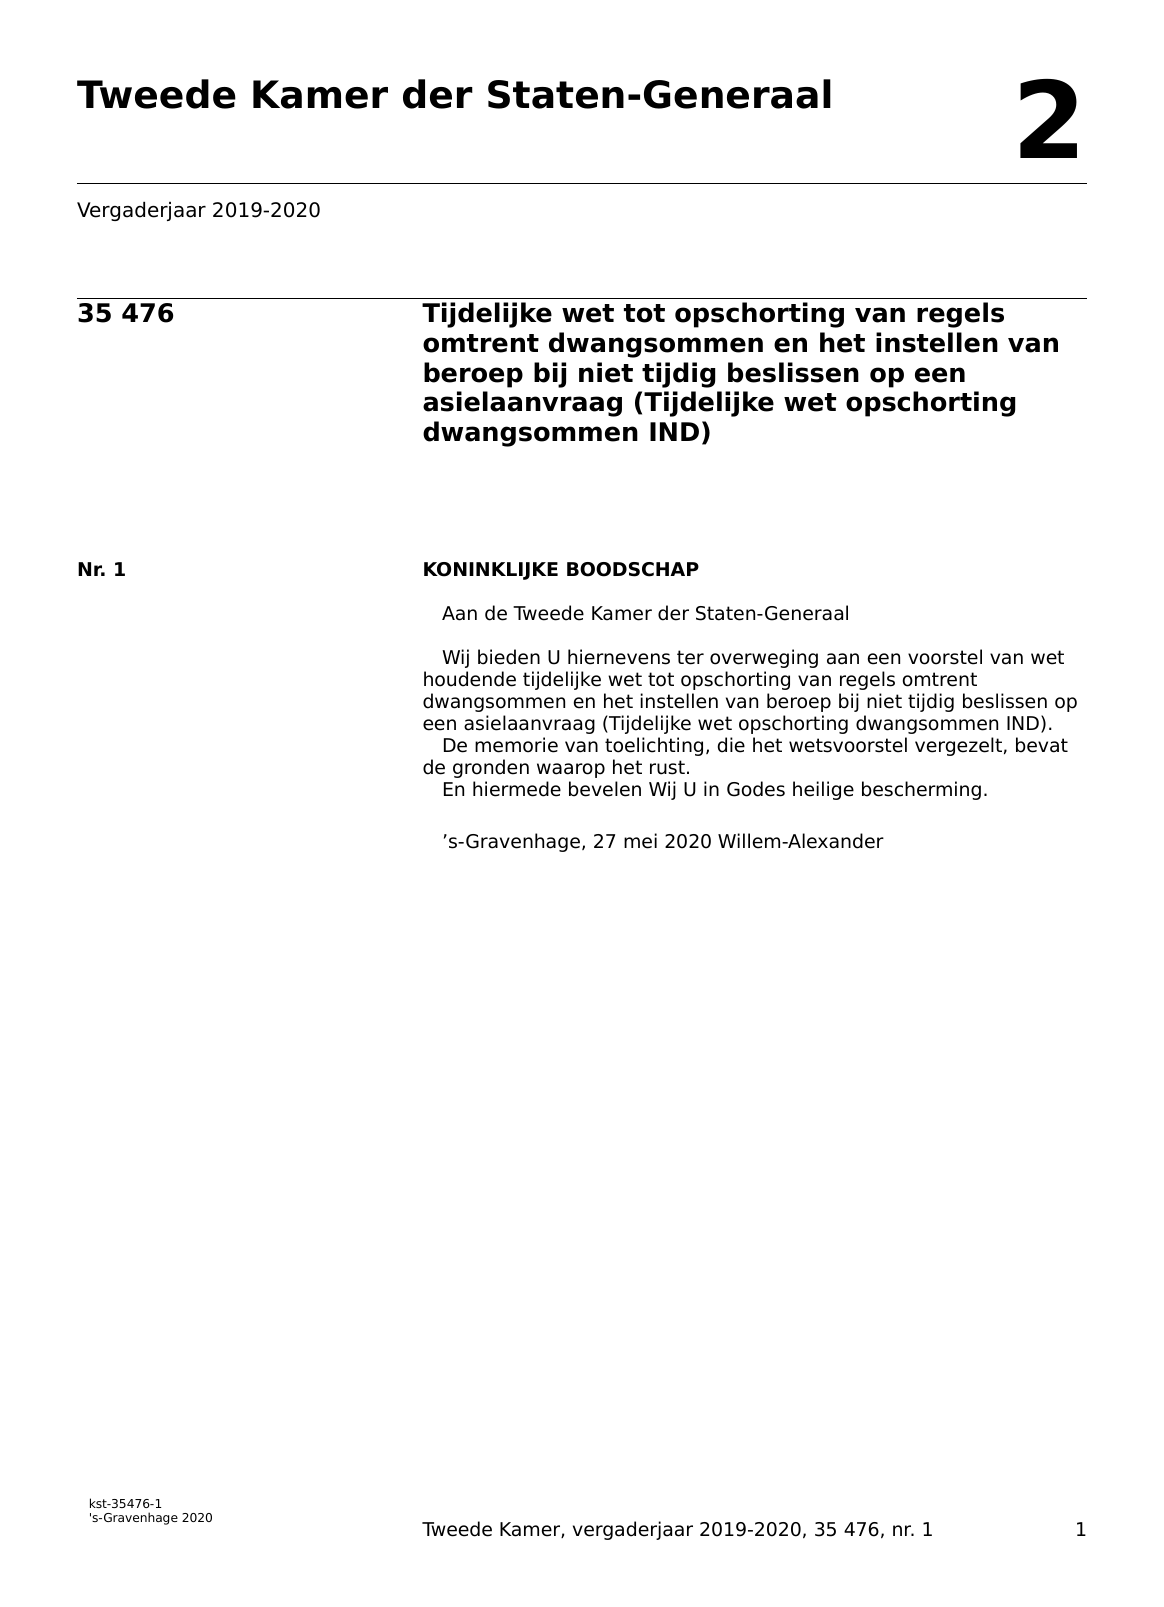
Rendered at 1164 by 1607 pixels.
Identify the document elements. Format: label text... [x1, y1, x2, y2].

table_cell Vergaderjaar 2019-2020 [77, 184, 1087, 298]
subtitle 35 476 Tijdelijke wet tot opschorting van regels omtrent dwangsommen en het instellen van beroep bij niet tijdig beslissen op een asielaanvraag (Tijdelijke wet opschorting dwangsommen IND) [77, 299, 1087, 447]
text Wij bieden U hiernevens ter overweging aan een voorstel van wet houdende tijdelijke wet tot opschorting van regels omtrent dwangsommen en het instellen van beroep bij niet tijdig beslissen op een asielaanvraag (Tijdelijke wet opschorting dwangsommen IND). [422, 647, 1087, 735]
text ’s-Gravenhage, 27 mei 2020 Willem-Alexander [422, 831, 1087, 853]
table_header 2 [886, 59, 1087, 183]
text kst-35476-1 [88, 1497, 323, 1511]
text En hiermede bevelen Wij U in Godes heilige bescherming. [422, 779, 1087, 801]
table_header Tweede Kamer der Staten-Generaal [77, 59, 886, 183]
text 's-Gravenhage 2020 [88, 1511, 323, 1525]
text Aan de Tweede Kamer der Staten-Generaal [422, 603, 1087, 624]
text De memorie van toelichting, die het wetsvoorstel vergezelt, bevat de gronden waarop het rust. [422, 735, 1087, 779]
subtitle Nr. 1 KONINKLIJKE BOODSCHAP [77, 558, 1087, 580]
